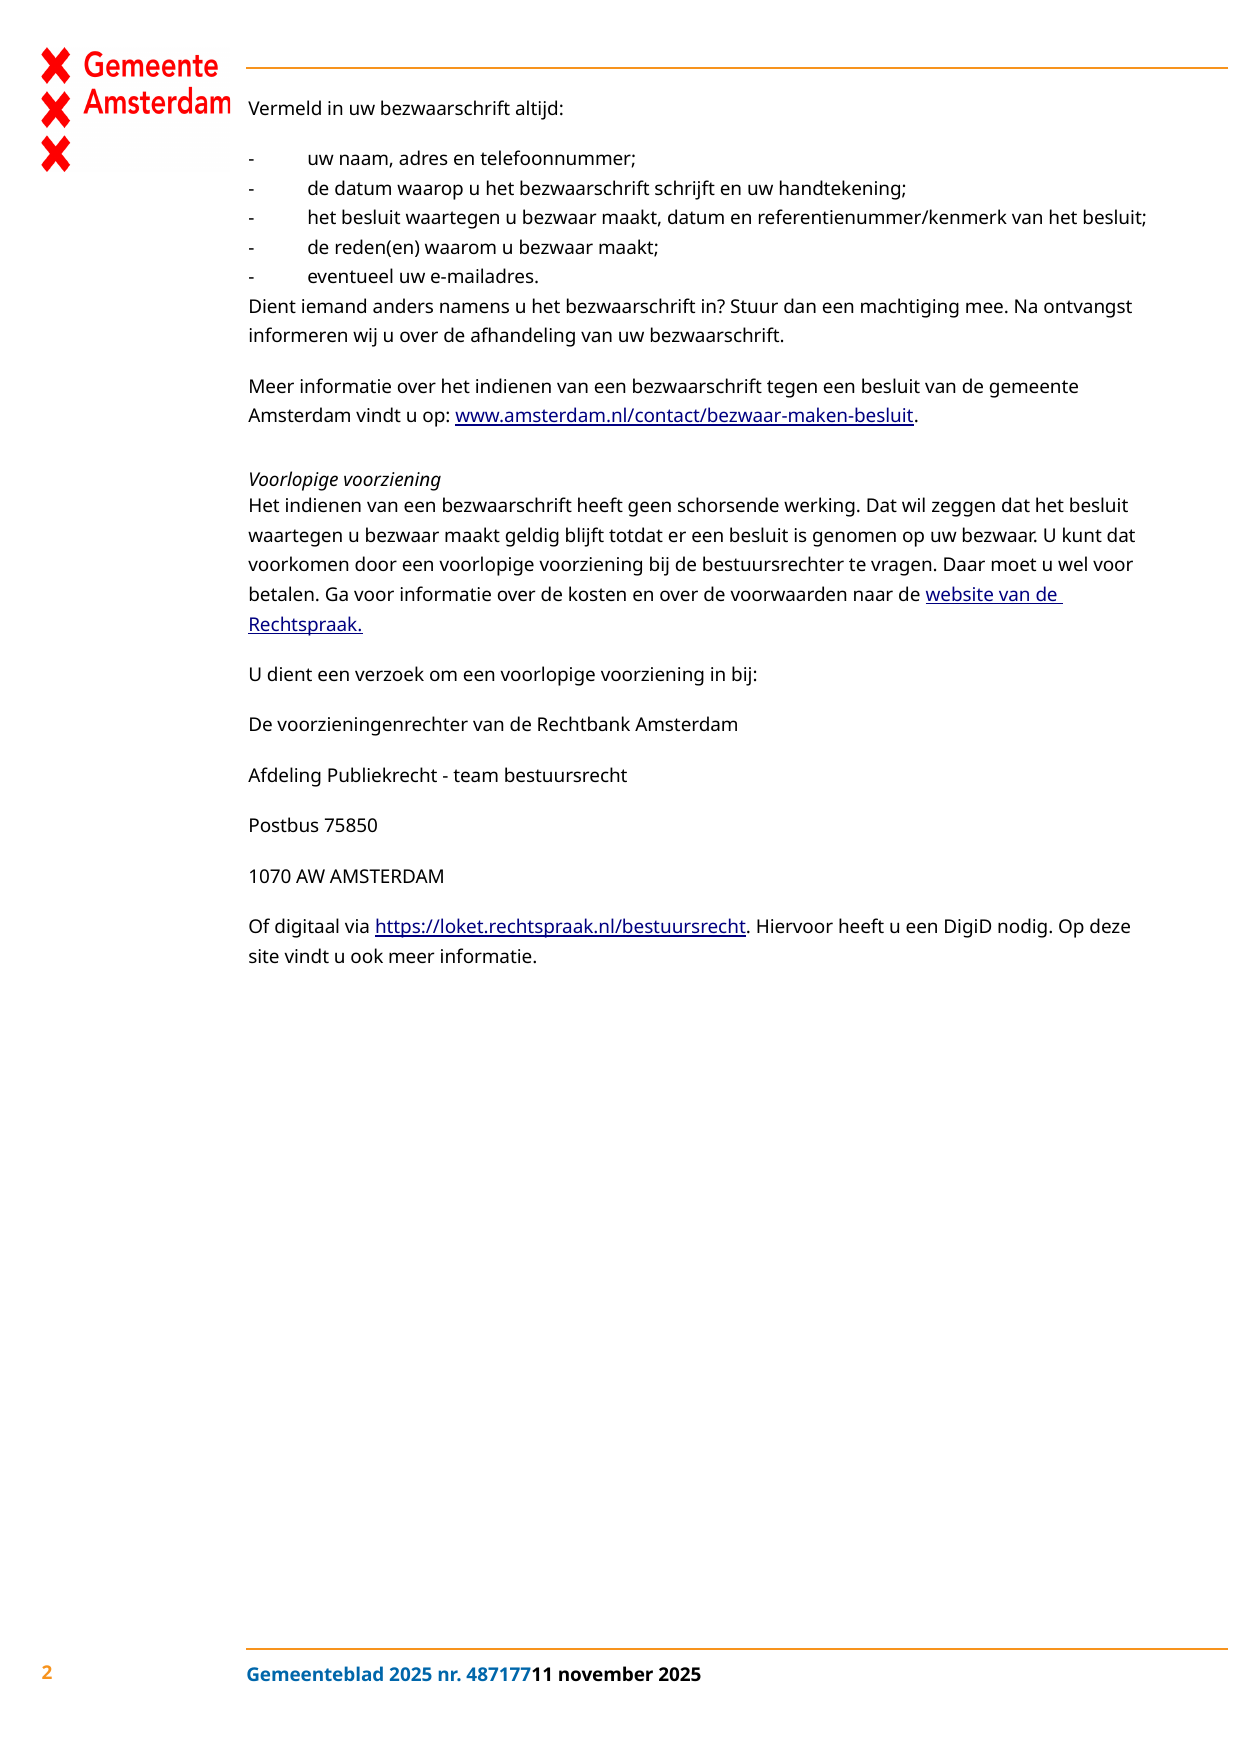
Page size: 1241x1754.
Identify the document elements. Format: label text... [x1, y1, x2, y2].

text De voorzieningenrechter van de Rechtbank Amsterdam [248, 712, 1152, 737]
text Afdeling Publiekrecht - team bestuursrecht [248, 762, 1152, 788]
list de reden(en) waarom u bezwaar maakt; [248, 234, 1152, 260]
text Of digitaal via https://loket.rechtspraak.nl/bestuursrecht. Hiervoor heeft u een DigiD nodig. Op deze site vindt u ook meer informatie. [248, 913, 1152, 968]
text Meer informatie over het indienen van een bezwaarschrift tegen een besluit van de gemeente Amsterdam vindt u op: www.amsterdam.nl/contact/bezwaar-maken-besluit. [248, 373, 1152, 428]
list uw naam, adres en telefoonnummer; [248, 145, 1152, 171]
text Voorlopige voorziening [248, 467, 1152, 492]
list eventueel uw e-mailadres. [248, 263, 1152, 289]
text Dient iemand anders namens u het bezwaarschrift in? Stuur dan een machtiging mee. Na ontvangst informeren wij u over de afhandeling van uw bezwaarschrift. [248, 293, 1152, 348]
list het besluit waartegen u bezwaar maakt, datum en referentienummer/kenmerk van het besluit; [248, 204, 1152, 230]
picture [41, 47, 231, 172]
list de datum waarop u het bezwaarschrift schrijft en uw handtekening; [248, 175, 1152, 201]
text 1070 AW AMSTERDAM [248, 863, 1152, 888]
text Het indienen van een bezwaarschrift heeft geen schorsende werking. Dat wil zeggen dat het besluit waartegen u bezwaar maakt geldig blijft totdat er een besluit is genomen op uw bezwaar. U kunt dat voorkomen door een voorlopige voorziening bij de bestuursrechter te vragen. Daar moet u wel voor betalen. Ga voor informatie over de kosten en over de voorwaarden naar de website van de Rechtspraak. [248, 492, 1152, 636]
text Vermeld in uw bezwaarschrift altijd: [248, 95, 1152, 121]
text U dient een verzoek om een voorlopige voorziening in bij: [248, 661, 1152, 687]
text Postbus 75850 [248, 812, 1152, 838]
